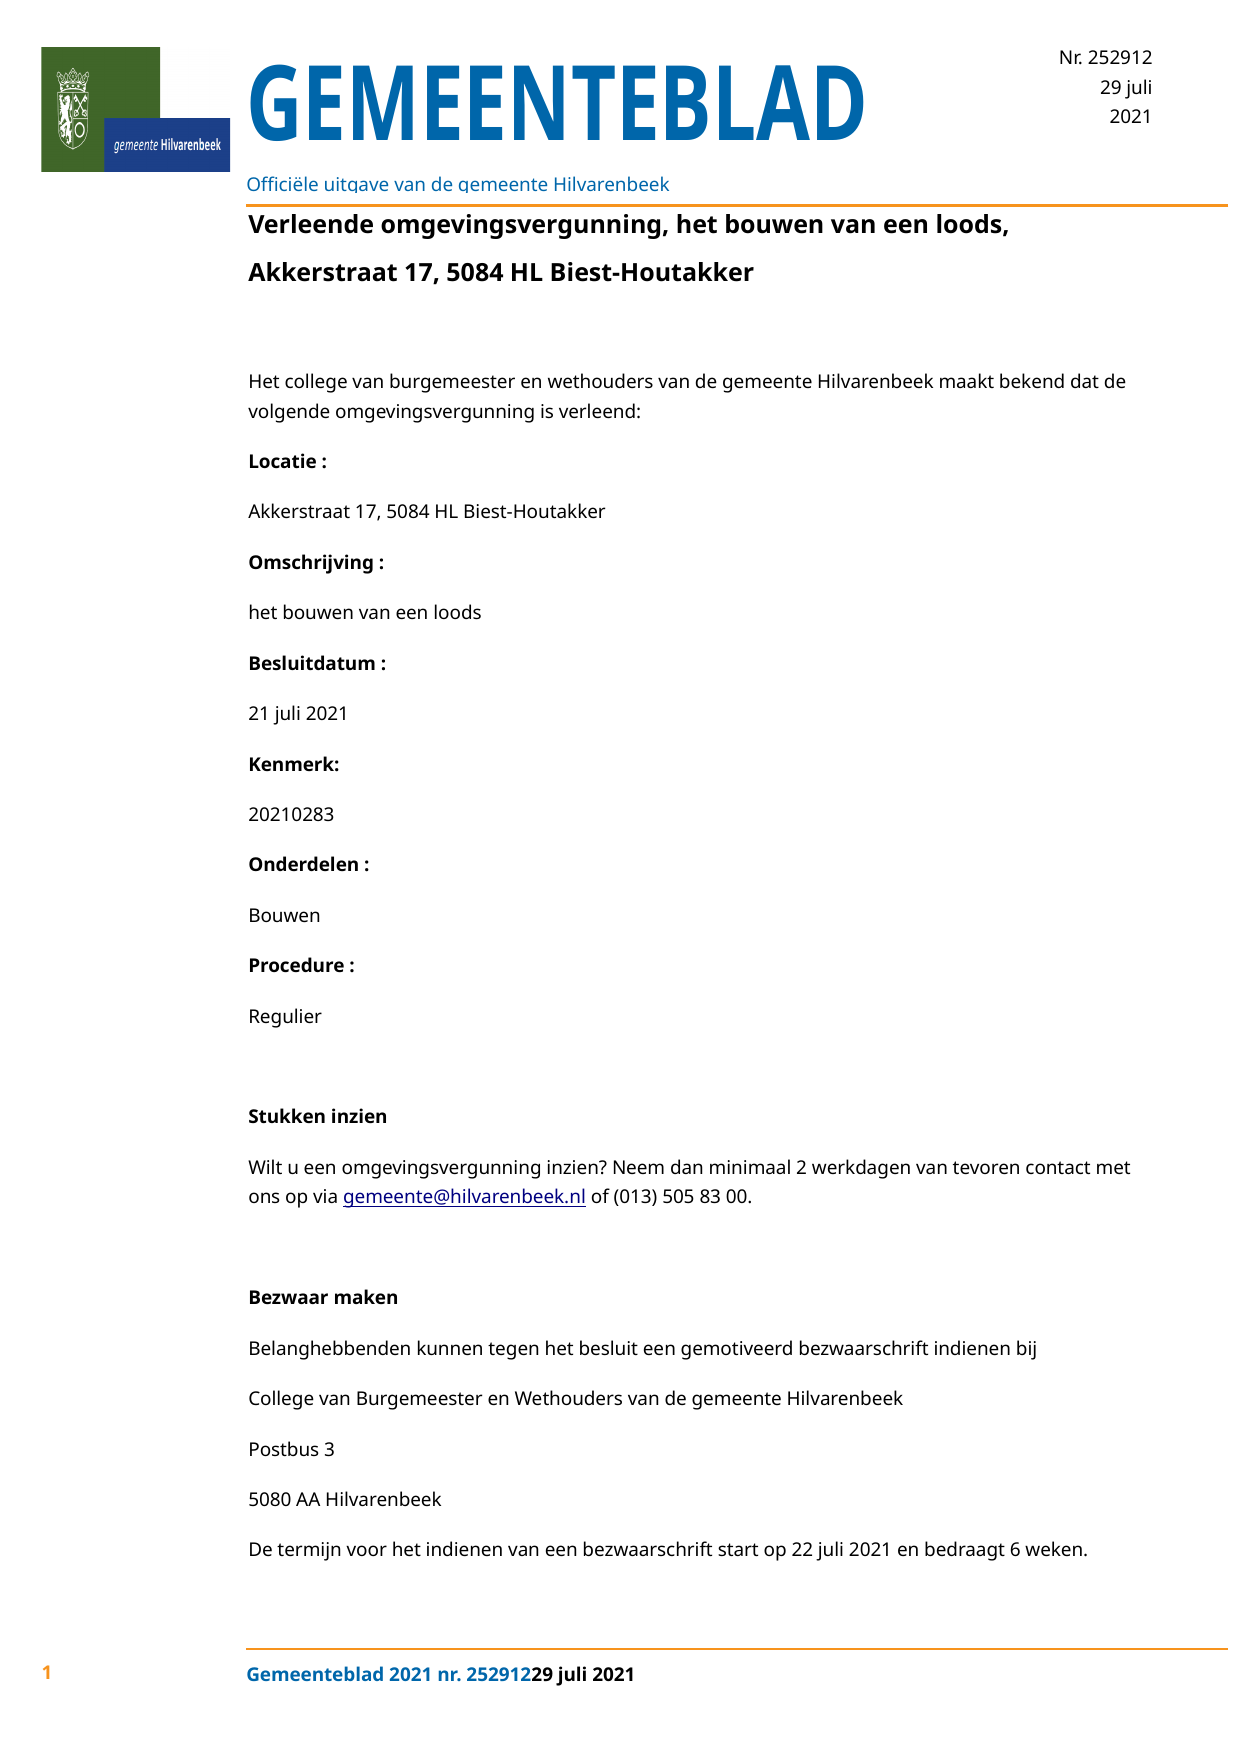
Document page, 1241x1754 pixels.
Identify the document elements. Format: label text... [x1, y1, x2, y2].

text Wilt u een omgevingsvergunning inzien? Neem dan minimaal 2 werkdagen van tevoren contact met ons op via gemeente@hilvarenbeek.nl of (013) 505 83 00. [248, 1154, 1152, 1209]
text Kenmerk: [248, 751, 1152, 777]
text Onderdelen : [248, 852, 1152, 877]
text Omschrijving : [248, 549, 1152, 575]
text De termijn voor het indienen van een bezwaarschrift start op 22 juli 2021 en bedraagt 6 weken. [248, 1537, 1152, 1562]
text Bouwen [248, 902, 1152, 928]
text Akkerstraat 17, 5084 HL Biest-Houtakker [248, 499, 1152, 524]
text het bouwen van een loods [248, 599, 1152, 625]
text College van Burgemeester en Wethouders van de gemeente Hilvarenbeek [248, 1385, 1152, 1411]
text Belanghebbenden kunnen tegen het besluit een gemotiveerd bezwaarschrift indienen bij [248, 1335, 1152, 1361]
picture [41, 47, 231, 172]
text 5080 AA Hilvarenbeek [248, 1486, 1152, 1512]
text Stukken inzien [248, 1104, 1152, 1129]
text Het college van burgemeester en wethouders van de gemeente Hilvarenbeek maakt bekend dat de volgende omgevingsvergunning is verleend: [248, 368, 1152, 424]
text 20210283 [248, 801, 1152, 827]
text Verleende omgevingsvergunning, het bouwen van een loods, Akkerstraat 17, 5084 HL Biest-Houtakker [248, 207, 1152, 288]
text Locatie : [248, 448, 1152, 474]
text Bezwaar maken [248, 1284, 1152, 1310]
text Postbus 3 [248, 1436, 1152, 1462]
text Besluitdatum : [248, 650, 1152, 676]
text Regulier [248, 1003, 1152, 1029]
text 21 juli 2021 [248, 700, 1152, 726]
text Procedure : [248, 952, 1152, 978]
